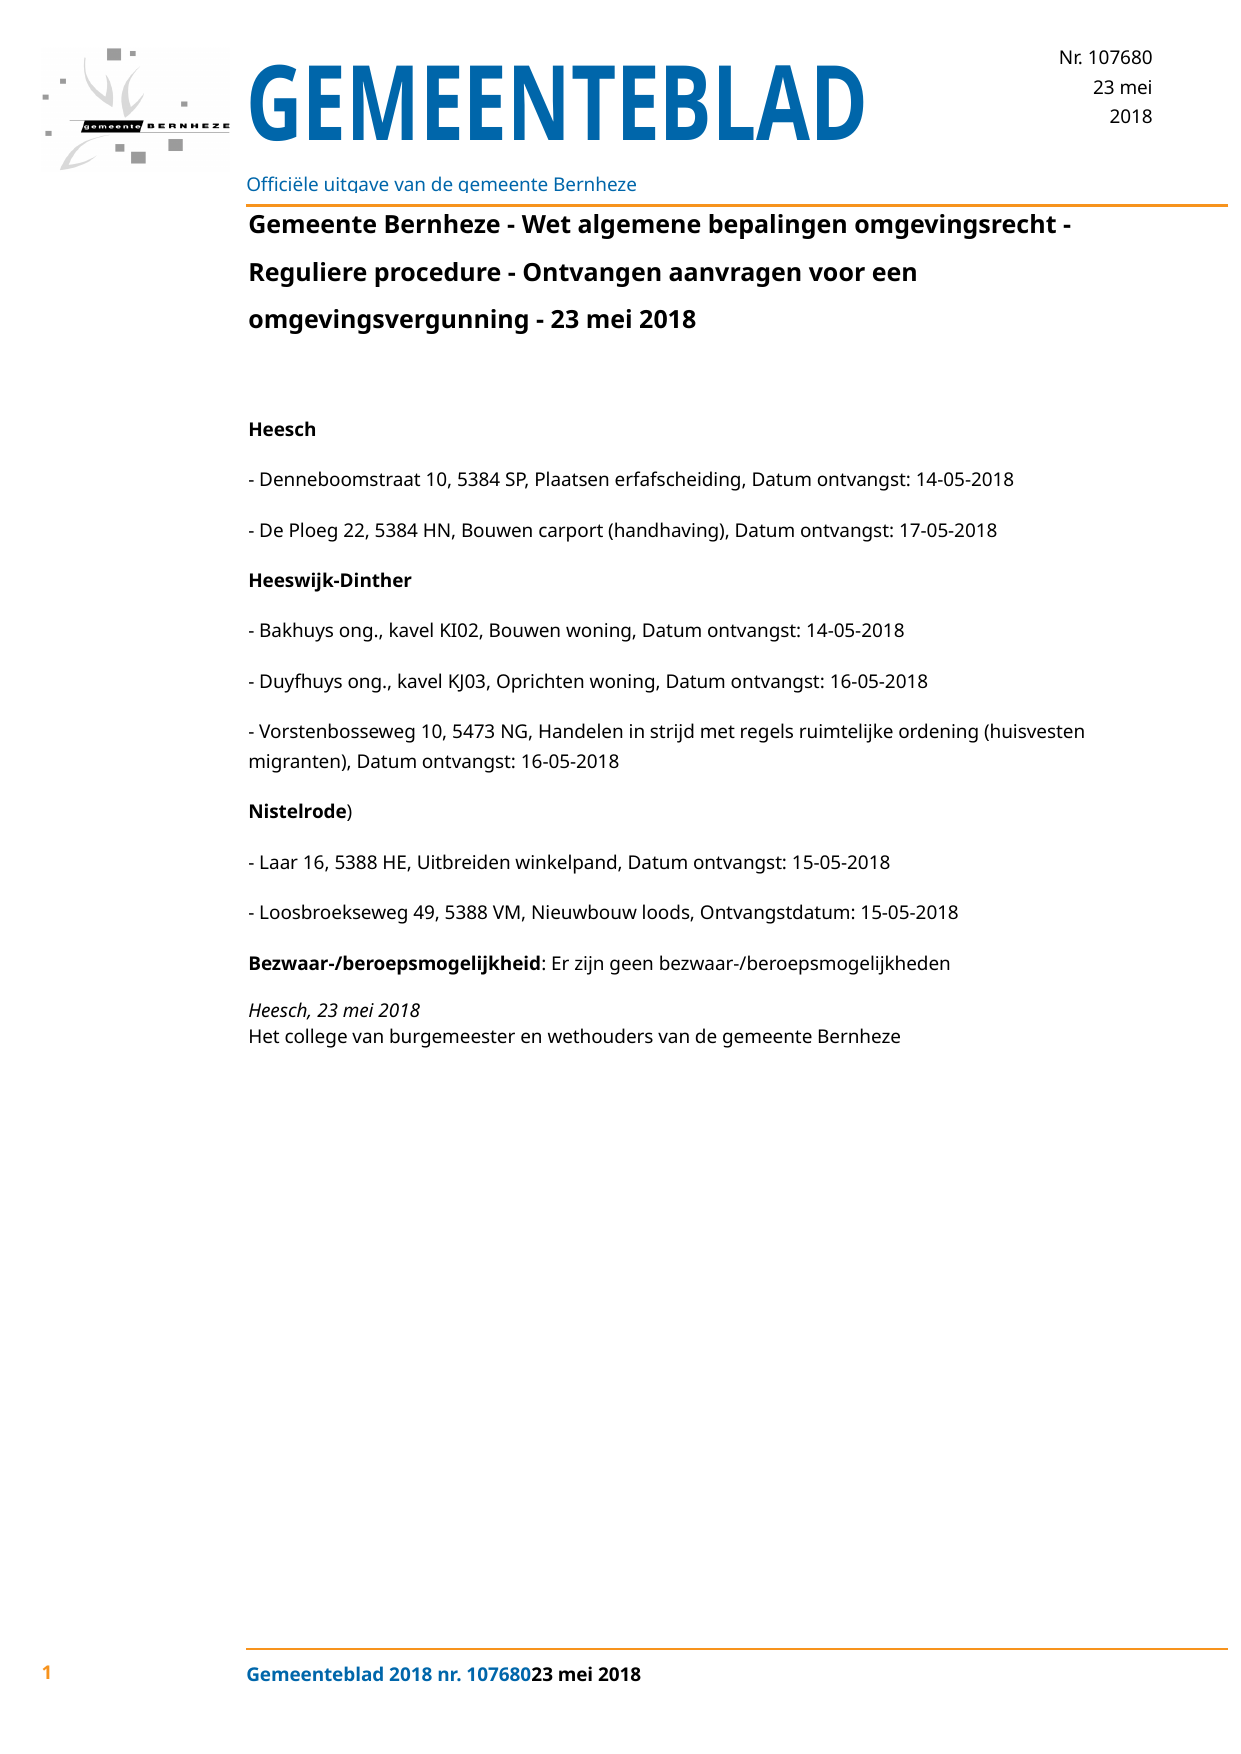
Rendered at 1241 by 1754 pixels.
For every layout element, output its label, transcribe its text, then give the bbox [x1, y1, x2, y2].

text Heesch, 23 mei 2018 [248, 997, 1152, 1023]
text - Loosbroekseweg 49, 5388 VM, Nieuwbouw loods, Ontvangstdatum: 15-05-2018 [248, 899, 1152, 925]
text Het college van burgemeester en wethouders van de gemeente Bernheze [248, 1023, 1152, 1049]
text Bezwaar-/beroepsmogelijkheid: Er zijn geen bezwaar-/beroepsmogelijkheden [248, 950, 1152, 975]
picture [41, 47, 231, 172]
text Gemeente Bernheze - Wet algemene bepalingen omgevingsrecht - Reguliere procedure - Ontvangen aanvragen voor een omgevingsvergunning - 23 mei 2018 [248, 207, 1152, 336]
text Heesch [248, 416, 1152, 442]
text Nistelrode) [248, 798, 1152, 824]
text - Denneboomstraat 10, 5384 SP, Plaatsen erfafscheiding, Datum ontvangst: 14-05-2018 [248, 466, 1152, 492]
text - Laar 16, 5388 HE, Uitbreiden winkelpand, Datum ontvangst: 15-05-2018 [248, 849, 1152, 874]
text - Vorstenbosseweg 10, 5473 NG, Handelen in strijd met regels ruimtelijke ordening (huisvesten migranten), Datum ontvangst: 16-05-2018 [248, 718, 1152, 774]
text - De Ploeg 22, 5384 HN, Bouwen carport (handhaving), Datum ontvangst: 17-05-2018 [248, 517, 1152, 542]
text - Bakhuys ong., kavel KI02, Bouwen woning, Datum ontvangst: 14-05-2018 [248, 618, 1152, 643]
text Heeswijk-Dinther [248, 567, 1152, 593]
text - Duyfhuys ong., kavel KJ03, Oprichten woning, Datum ontvangst: 16-05-2018 [248, 668, 1152, 694]
